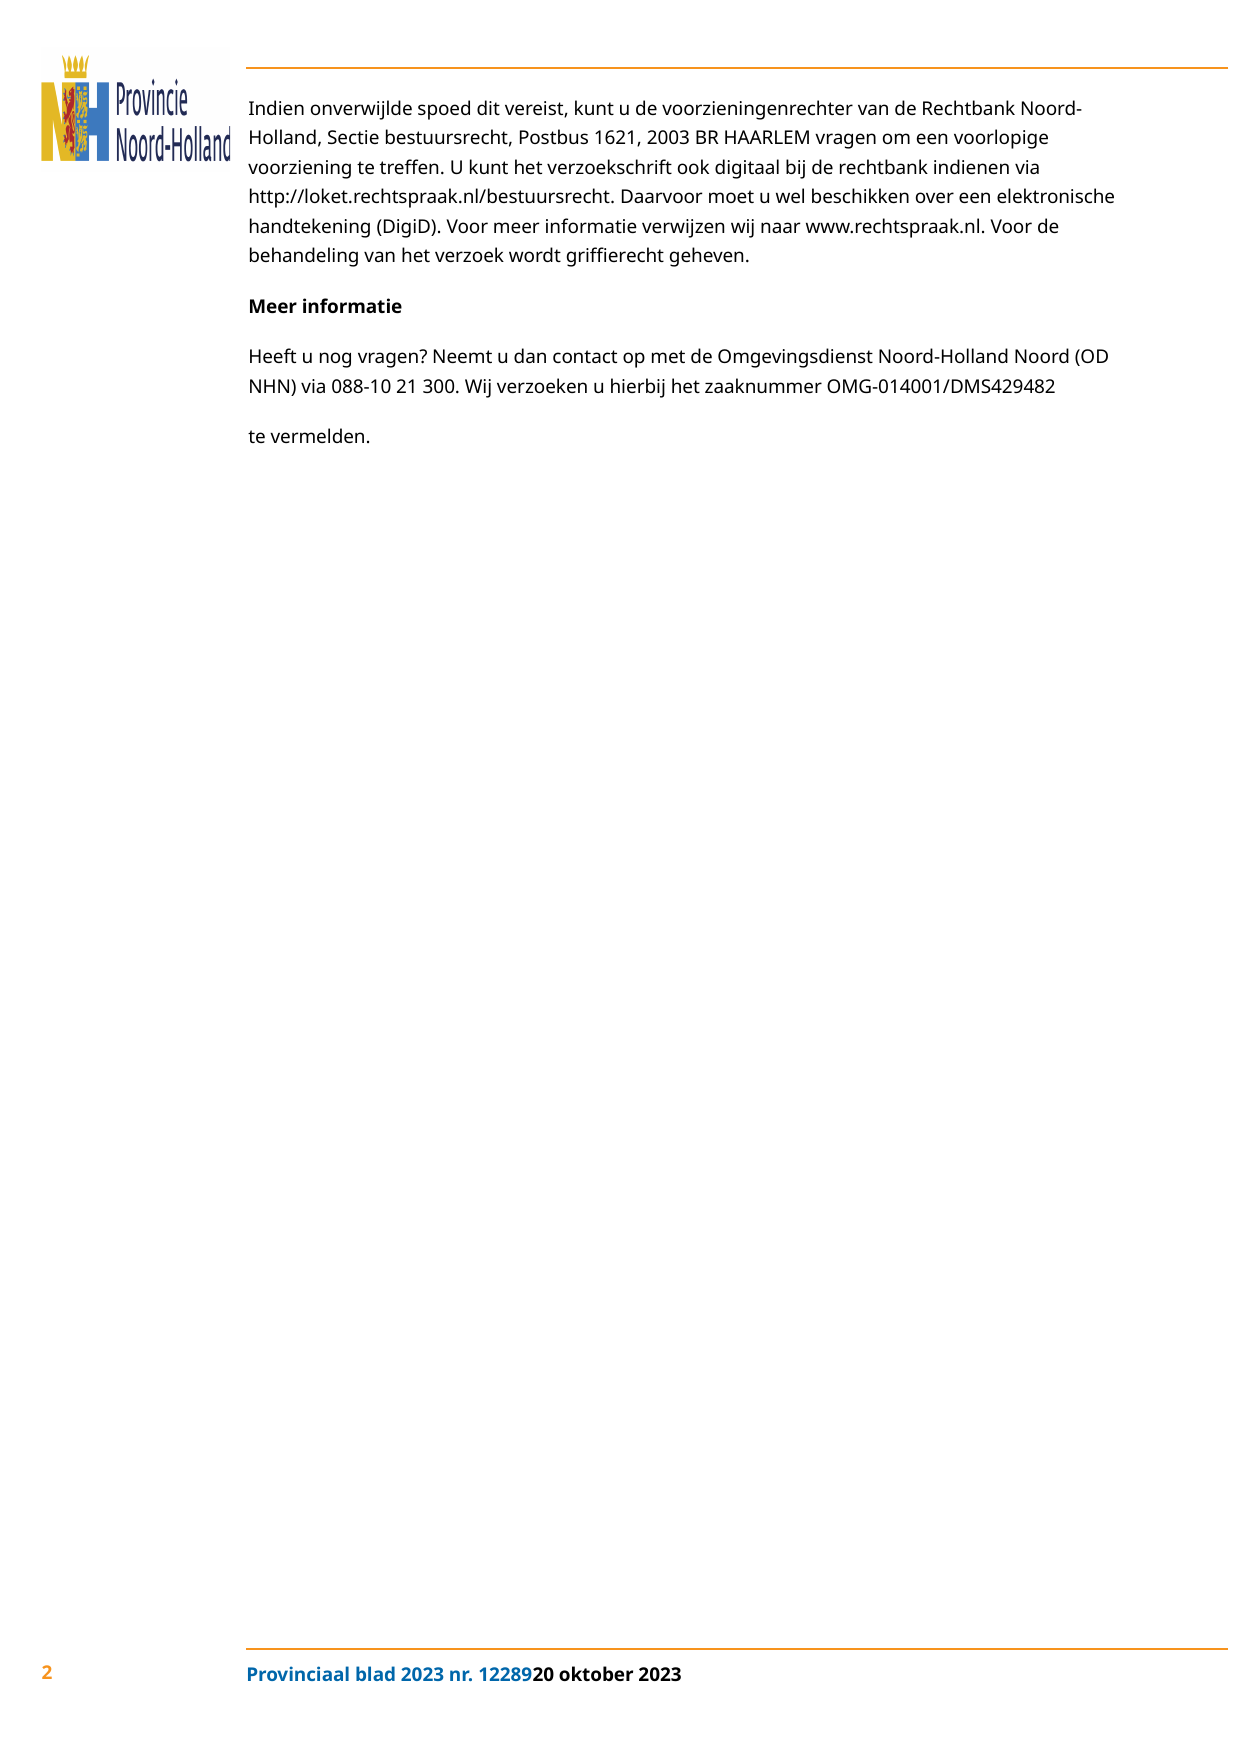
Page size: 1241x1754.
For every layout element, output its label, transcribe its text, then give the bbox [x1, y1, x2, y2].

text Indien onverwijlde spoed dit vereist, kunt u de voorzieningenrechter van de Rechtbank Noord-Holland, Sectie bestuursrecht, Postbus 1621, 2003 BR HAARLEM vragen om een voorlopige voorziening te treffen. U kunt het verzoekschrift ook digitaal bij de rechtbank indienen via http://loket.rechtspraak.nl/bestuursrecht. Daarvoor moet u wel beschikken over een elektronische handtekening (DigiD). Voor meer informatie verwijzen wij naar www.rechtspraak.nl. Voor de behandeling van het verzoek wordt griffierecht geheven. [248, 95, 1152, 268]
text Heeft u nog vragen? Neemt u dan contact op met de Omgevingsdienst Noord-Holland Noord (OD NHN) via 088-10 21 300. Wij verzoeken u hierbij het zaaknummer OMG-014001/DMS429482 [248, 343, 1152, 399]
text Meer informatie [248, 293, 1152, 319]
text te vermelden. [248, 423, 1152, 449]
picture [41, 47, 231, 172]
